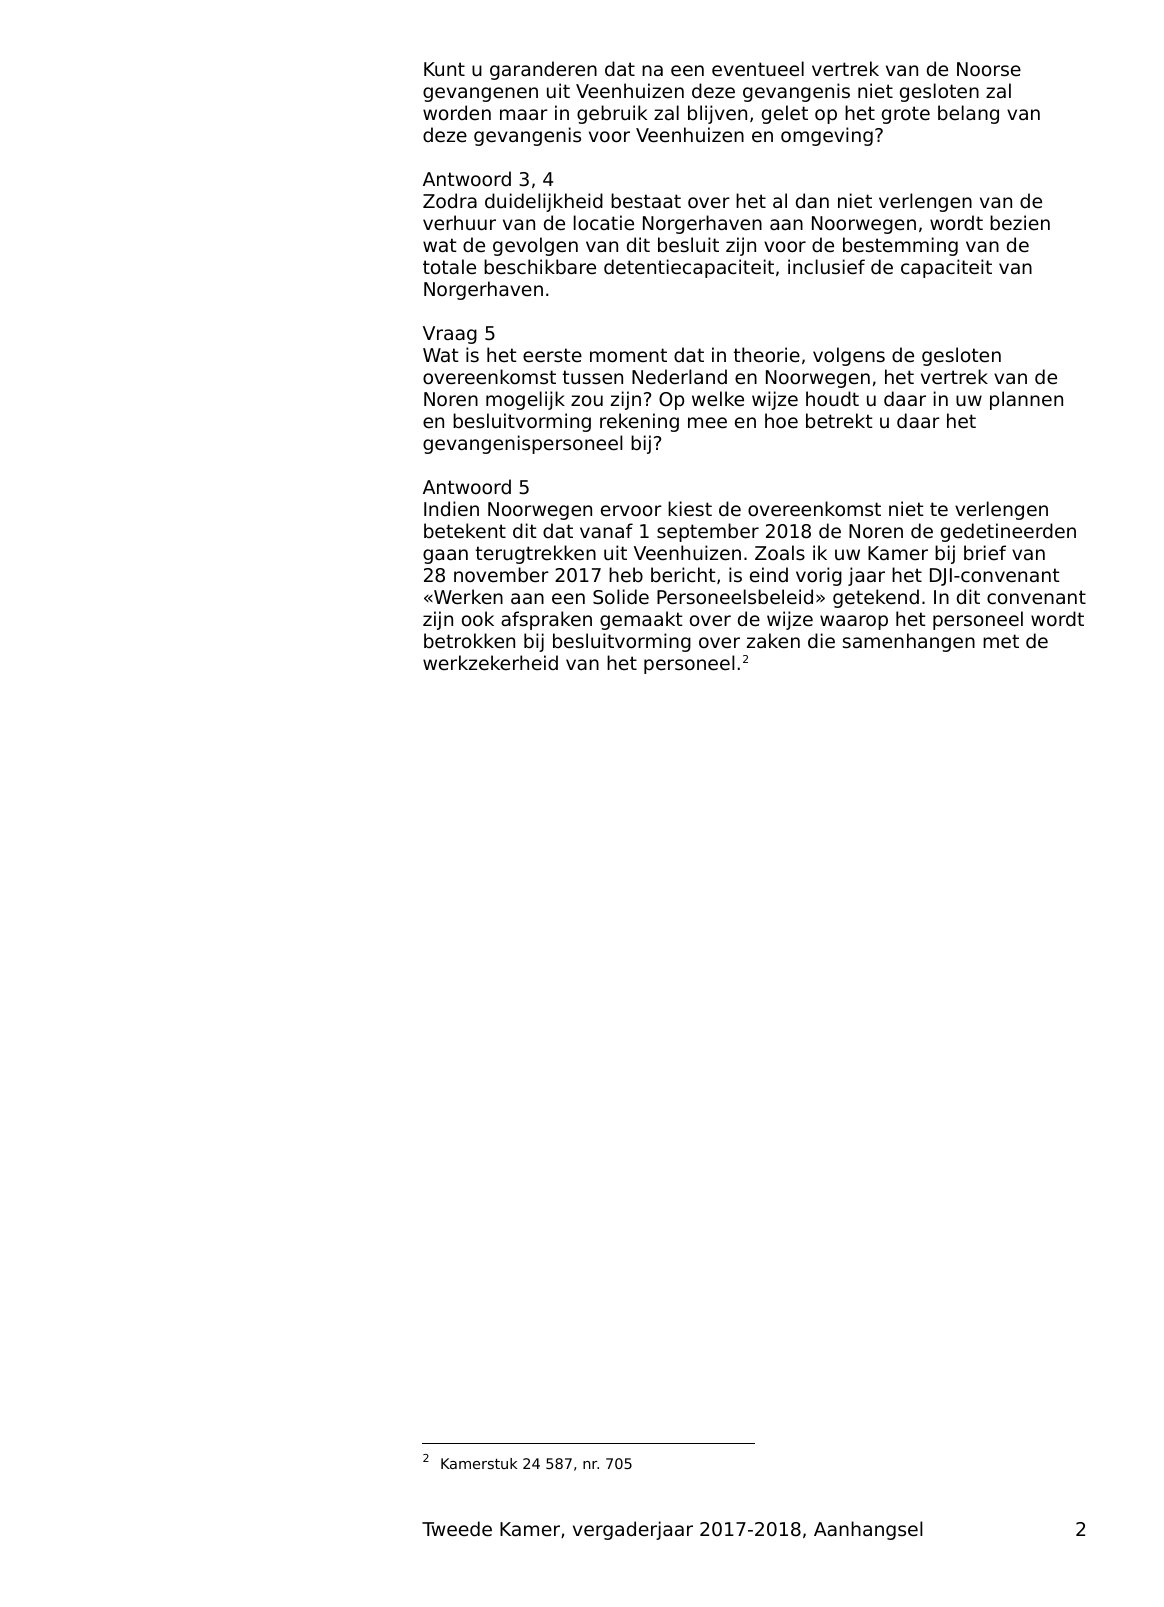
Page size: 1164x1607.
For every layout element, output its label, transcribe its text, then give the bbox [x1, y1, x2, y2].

text Indien Noorwegen ervoor kiest de overeenkomst niet te verlengen betekent dit dat vanaf 1 september 2018 de Noren de gedetineerden gaan terugtrekken uit Veenhuizen. Zoals ik uw Kamer bij brief van 28 november 2017 heb bericht, is eind vorig jaar het DJI-convenant «Werken aan een Solide Personeelsbeleid» getekend. In dit convenant zijn ook afspraken gemaakt over de wijze waarop het personeel wordt betrokken bij besluitvorming over zaken die samenhangen met de werkzekerheid van het personeel. [422, 499, 1087, 675]
text Wat is het eerste moment dat in theorie, volgens de gesloten overeenkomst tussen Nederland en Noorwegen, het vertrek van de Noren mogelijk zou zijn? Op welke wijze houdt u daar in uw plannen en besluitvorming rekening mee en hoe betrekt u daar het gevangenispersoneel bij? [422, 345, 1087, 455]
text Kunt u garanderen dat na een eventueel vertrek van de Noorse gevangenen uit Veenhuizen deze gevangenis niet gesloten zal worden maar in gebruik zal blijven, gelet op het grote belang van deze gevangenis voor Veenhuizen en omgeving? [422, 59, 1087, 147]
text Vraag 5 [422, 323, 1087, 345]
text Antwoord 5 [422, 477, 1087, 499]
text Zodra duidelijkheid bestaat over het al dan niet verlengen van de verhuur van de locatie Norgerhaven aan Noorwegen, wordt bezien wat de gevolgen van dit besluit zijn voor de bestemming van de totale beschikbare detentiecapaciteit, inclusief de capaciteit van Norgerhaven. [422, 191, 1087, 301]
text Antwoord 3, 4 [422, 169, 1087, 191]
text Kamerstuk 24 587, nr. 705 [422, 1452, 1087, 1474]
